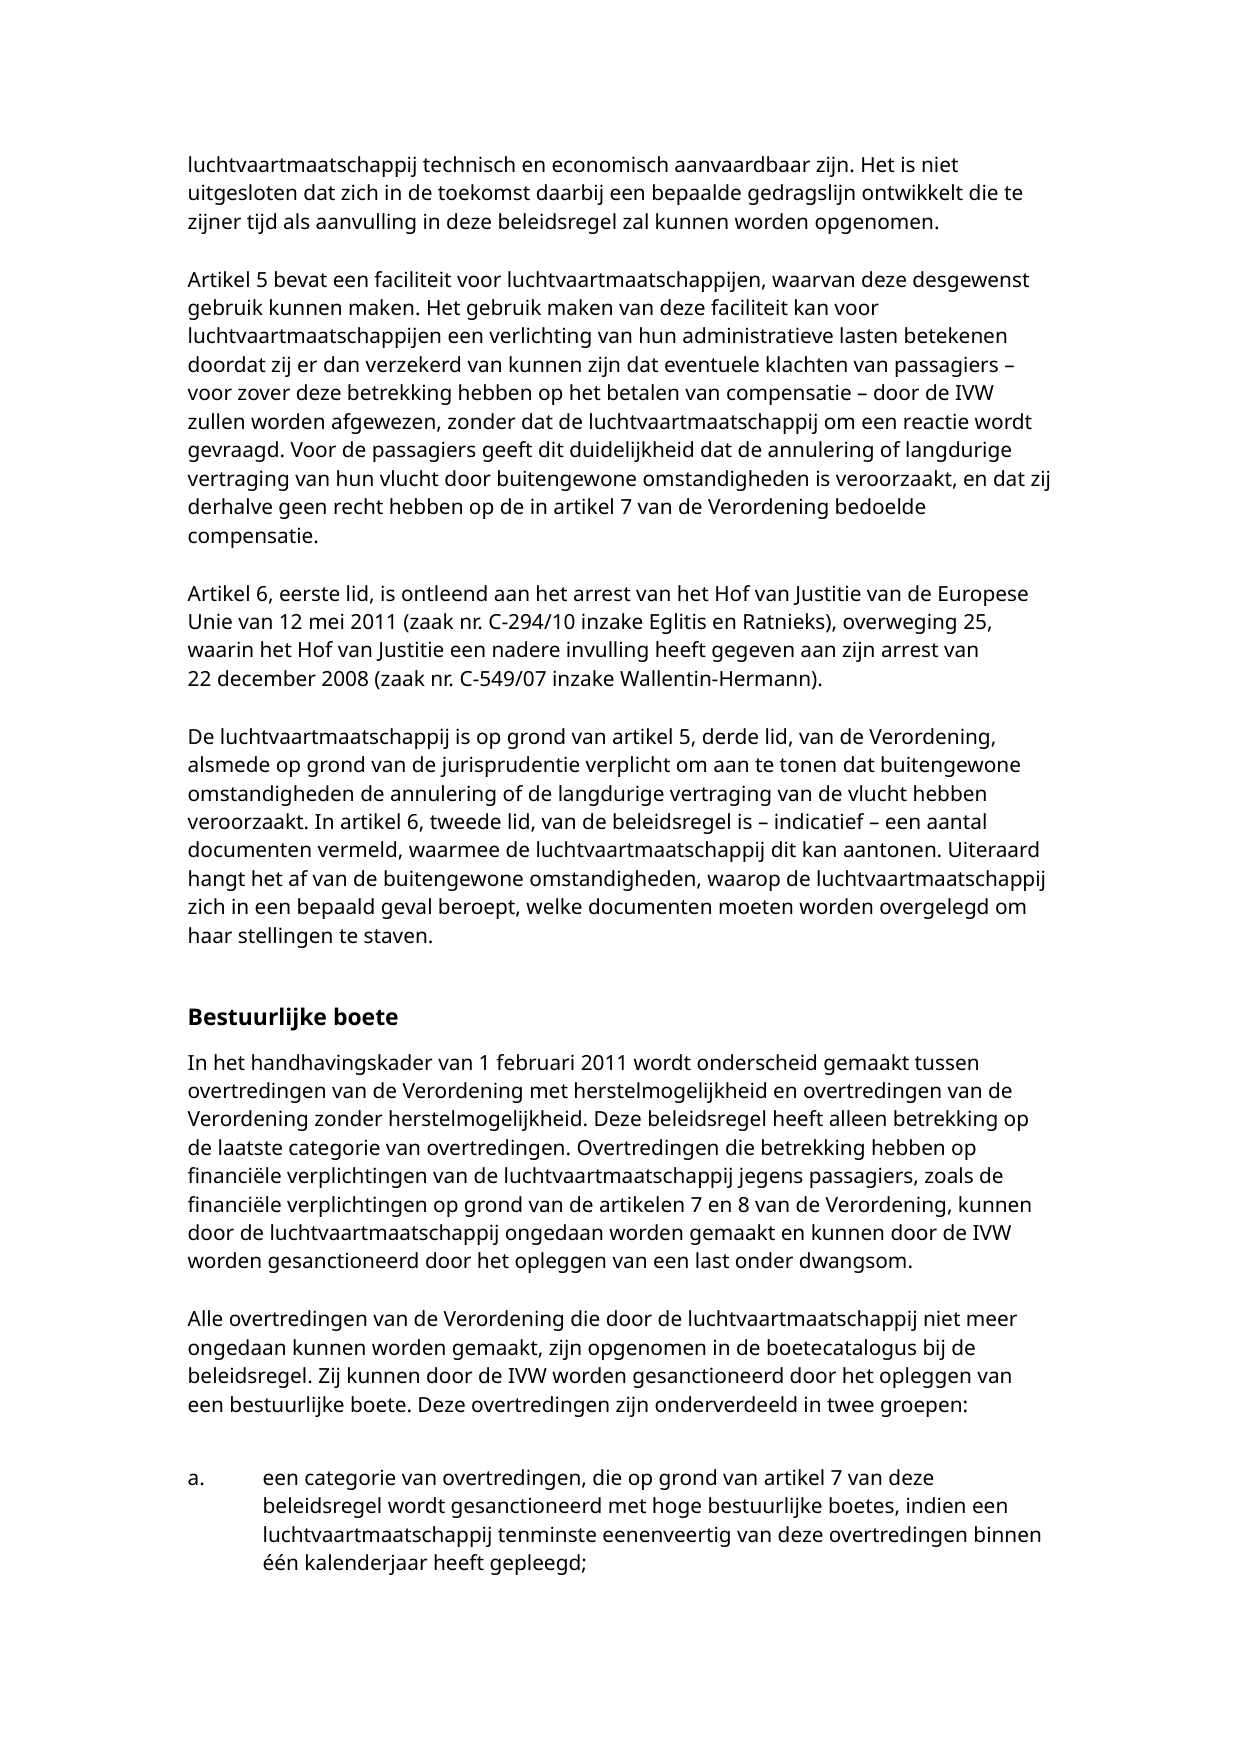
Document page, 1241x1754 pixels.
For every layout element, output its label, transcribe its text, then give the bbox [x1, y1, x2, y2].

text Artikel 5 bevat een faciliteit voor luchtvaartmaatschappijen, waarvan deze desgewenst gebruik kunnen maken. Het gebruik maken van deze faciliteit kan voor luchtvaartmaatschappijen een verlichting van hun administratieve lasten betekenen doordat zij er dan verzekerd van kunnen zijn dat eventuele klachten van passagiers – voor zover deze betrekking hebben op het betalen van compensatie – door de IVW zullen worden afgewezen, zonder dat de luchtvaartmaatschappij om een reactie wordt gevraagd. Voor de passagiers geeft dit duidelijkheid dat de annulering of langdurige vertraging van hun vlucht door buitengewone omstandigheden is veroorzaakt, en dat zij derhalve geen recht hebben op de in artikel 7 van de Verordening bedoelde compensatie. [187, 265, 1053, 549]
text De luchtvaartmaatschappij is op grond van artikel 5, derde lid, van de Verordening, alsmede op grond van de jurisprudentie verplicht om aan te tonen dat buitengewone omstandigheden de annulering of de langdurige vertraging van de vlucht hebben veroorzaakt. In artikel 6, tweede lid, van de beleidsregel is – indicatief – een aantal documenten vermeld, waarmee de luchtvaartmaatschappij dit kan aantonen. Uiteraard hangt het af van de buitengewone omstandigheden, waarop de luchtvaartmaatschappij zich in een bepaald geval beroept, welke documenten moeten worden overgelegd om haar stellingen te staven. [187, 722, 1053, 949]
text luchtvaartmaatschappij technisch en economisch aanvaardbaar zijn. Het is niet uitgesloten dat zich in de toekomst daarbij een bepaalde gedragslijn ontwikkelt die te zijner tijd als aanvulling in deze beleidsregel zal kunnen worden opgenomen. [187, 150, 1053, 235]
subtitle Bestuurlijke boete [187, 1001, 1053, 1033]
text Alle overtredingen van de Verordening die door de luchtvaartmaatschappij niet meer ongedaan kunnen worden gemaakt, zijn opgenomen in de boetecatalogus bij de beleidsregel. Zij kunnen door de IVW worden gesanctioneerd door het opleggen van een bestuurlijke boete. Deze overtredingen zijn onderverdeeld in twee groepen: [187, 1304, 1053, 1418]
text In het handhavingskader van 1 februari 2011 wordt onderscheid gemaakt tussen overtredingen van de Verordening met herstelmogelijkheid en overtredingen van de Verordening zonder herstelmogelijkheid. Deze beleidsregel heeft alleen betrekking op de laatste categorie van overtredingen. Overtredingen die betrekking hebben op financiële verplichtingen van de luchtvaartmaatschappij jegens passagiers, zoals de financiële verplichtingen op grond van de artikelen 7 en 8 van de Verordening, kunnen door de luchtvaartmaatschappij ongedaan worden gemaakt en kunnen door de IVW worden gesanctioneerd door het opleggen van een last onder dwangsom. [187, 1048, 1053, 1275]
list een categorie van overtredingen, die op grond van artikel 7 van deze beleidsregel wordt gesanctioneerd met hoge bestuurlijke boetes, indien een luchtvaartmaatschappij tenminste eenenveertig van deze overtredingen binnen één kalenderjaar heeft gepleegd; [187, 1463, 1053, 1577]
text Artikel 6, eerste lid, is ontleend aan het arrest van het Hof van Justitie van de Europese Unie van 12 mei 2011 (zaak nr. C-294/10 inzake Eglitis en Ratnieks), overweging 25, waarin het Hof van Justitie een nadere invulling heeft gegeven aan zijn arrest van 22 december 2008 (zaak nr. C-549/07 inzake Wallentin-Hermann). [187, 579, 1053, 692]
